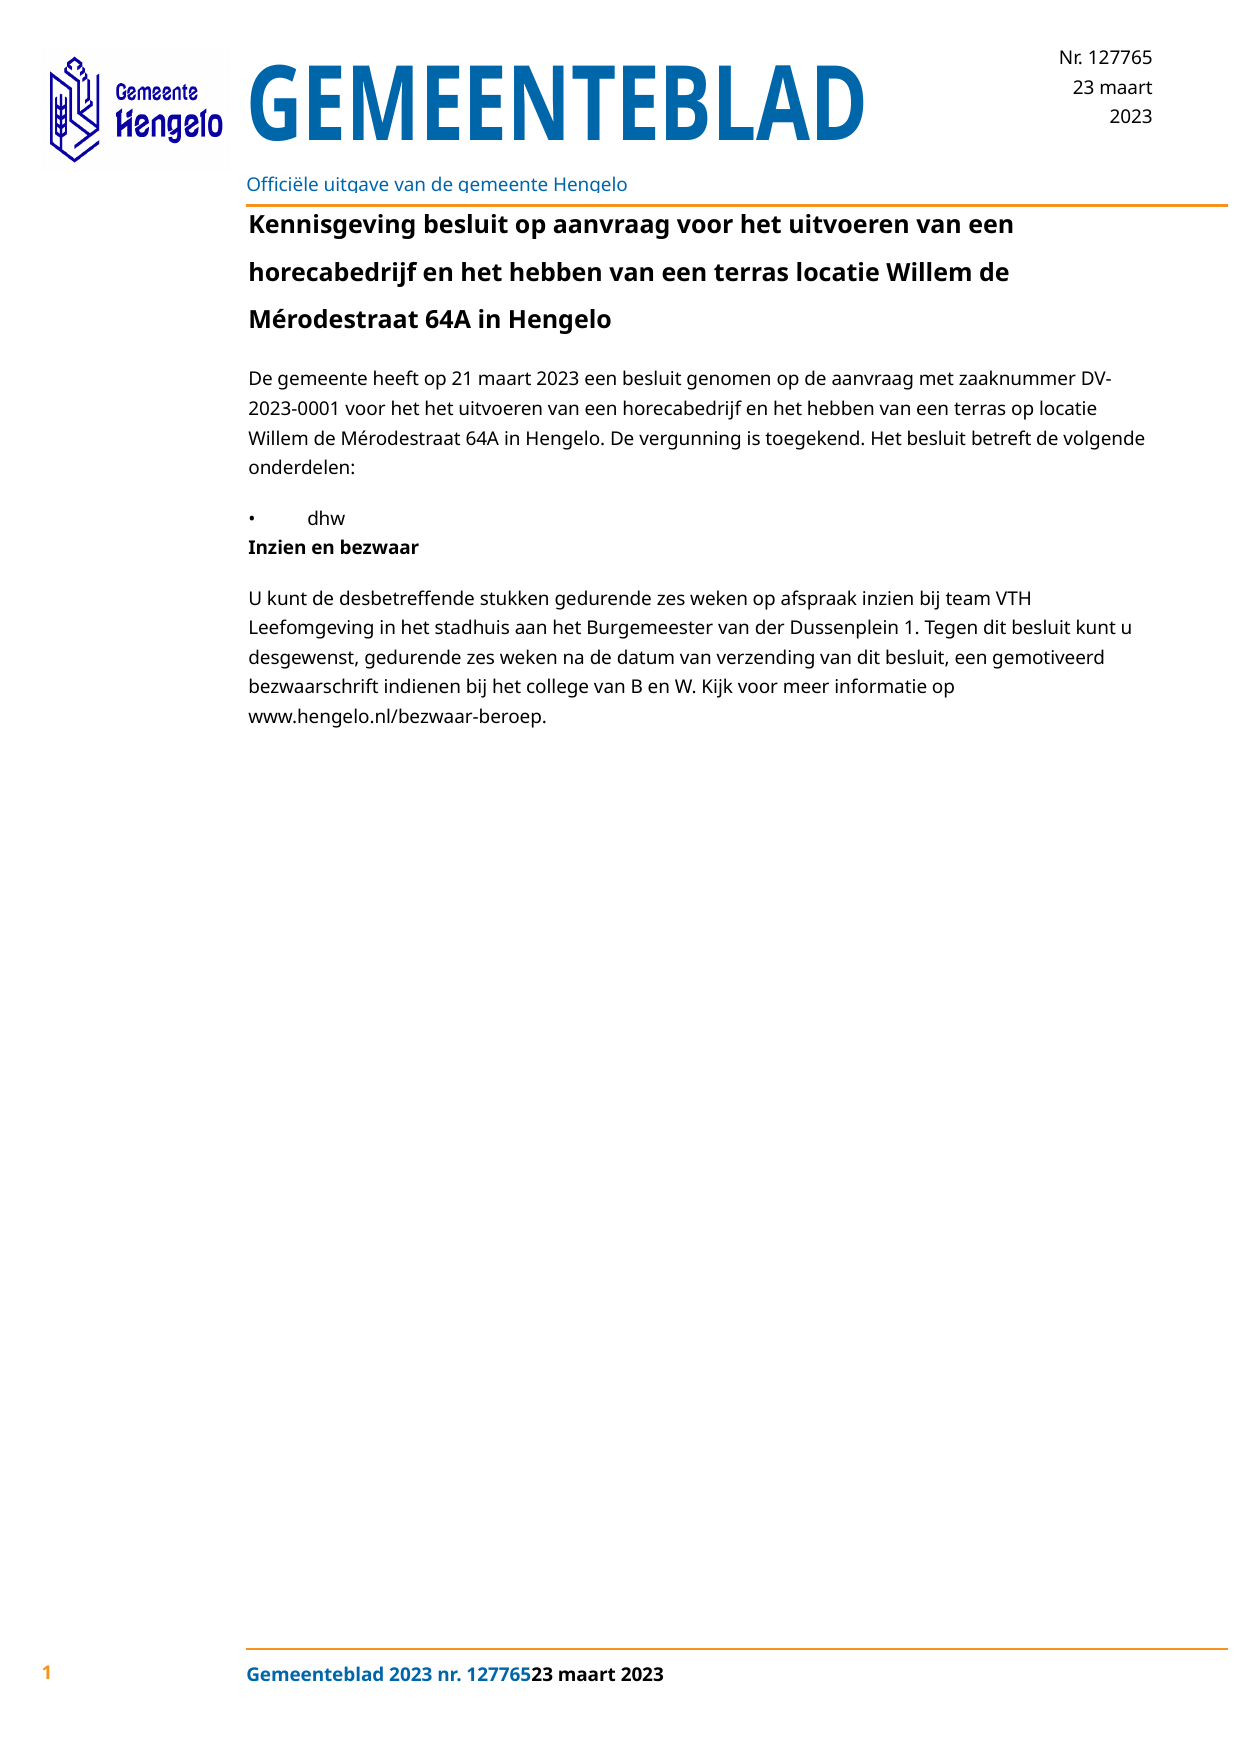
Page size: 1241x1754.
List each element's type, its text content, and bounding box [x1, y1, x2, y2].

text De gemeente heeft op 21 maart 2023 een besluit genomen op de aanvraag met zaaknummer DV-2023-0001 voor het het uitvoeren van een horecabedrijf en het hebben van een terras op locatie Willem de Mérodestraat 64A in Hengelo. De vergunning is toegekend. Het besluit betreft de volgende onderdelen: [248, 366, 1152, 480]
text Inzien en bezwaar [248, 534, 1152, 560]
picture [41, 47, 231, 172]
text U kunt de desbetreffende stukken gedurende zes weken op afspraak inzien bij team VTH Leefomgeving in het stadhuis aan het Burgemeester van der Dussenplein 1. Tegen dit besluit kunt u desgewenst, gedurende zes weken na de datum van verzending van dit besluit, een gemotiveerd bezwaarschrift indienen bij het college van B en W. Kijk voor meer informatie op www.hengelo.nl/bezwaar-beroep. [248, 585, 1152, 729]
text Kennisgeving besluit op aanvraag voor het uitvoeren van een horecabedrijf en het hebben van een terras locatie Willem de Mérodestraat 64A in Hengelo [248, 207, 1152, 336]
list dhw [248, 505, 1152, 530]
